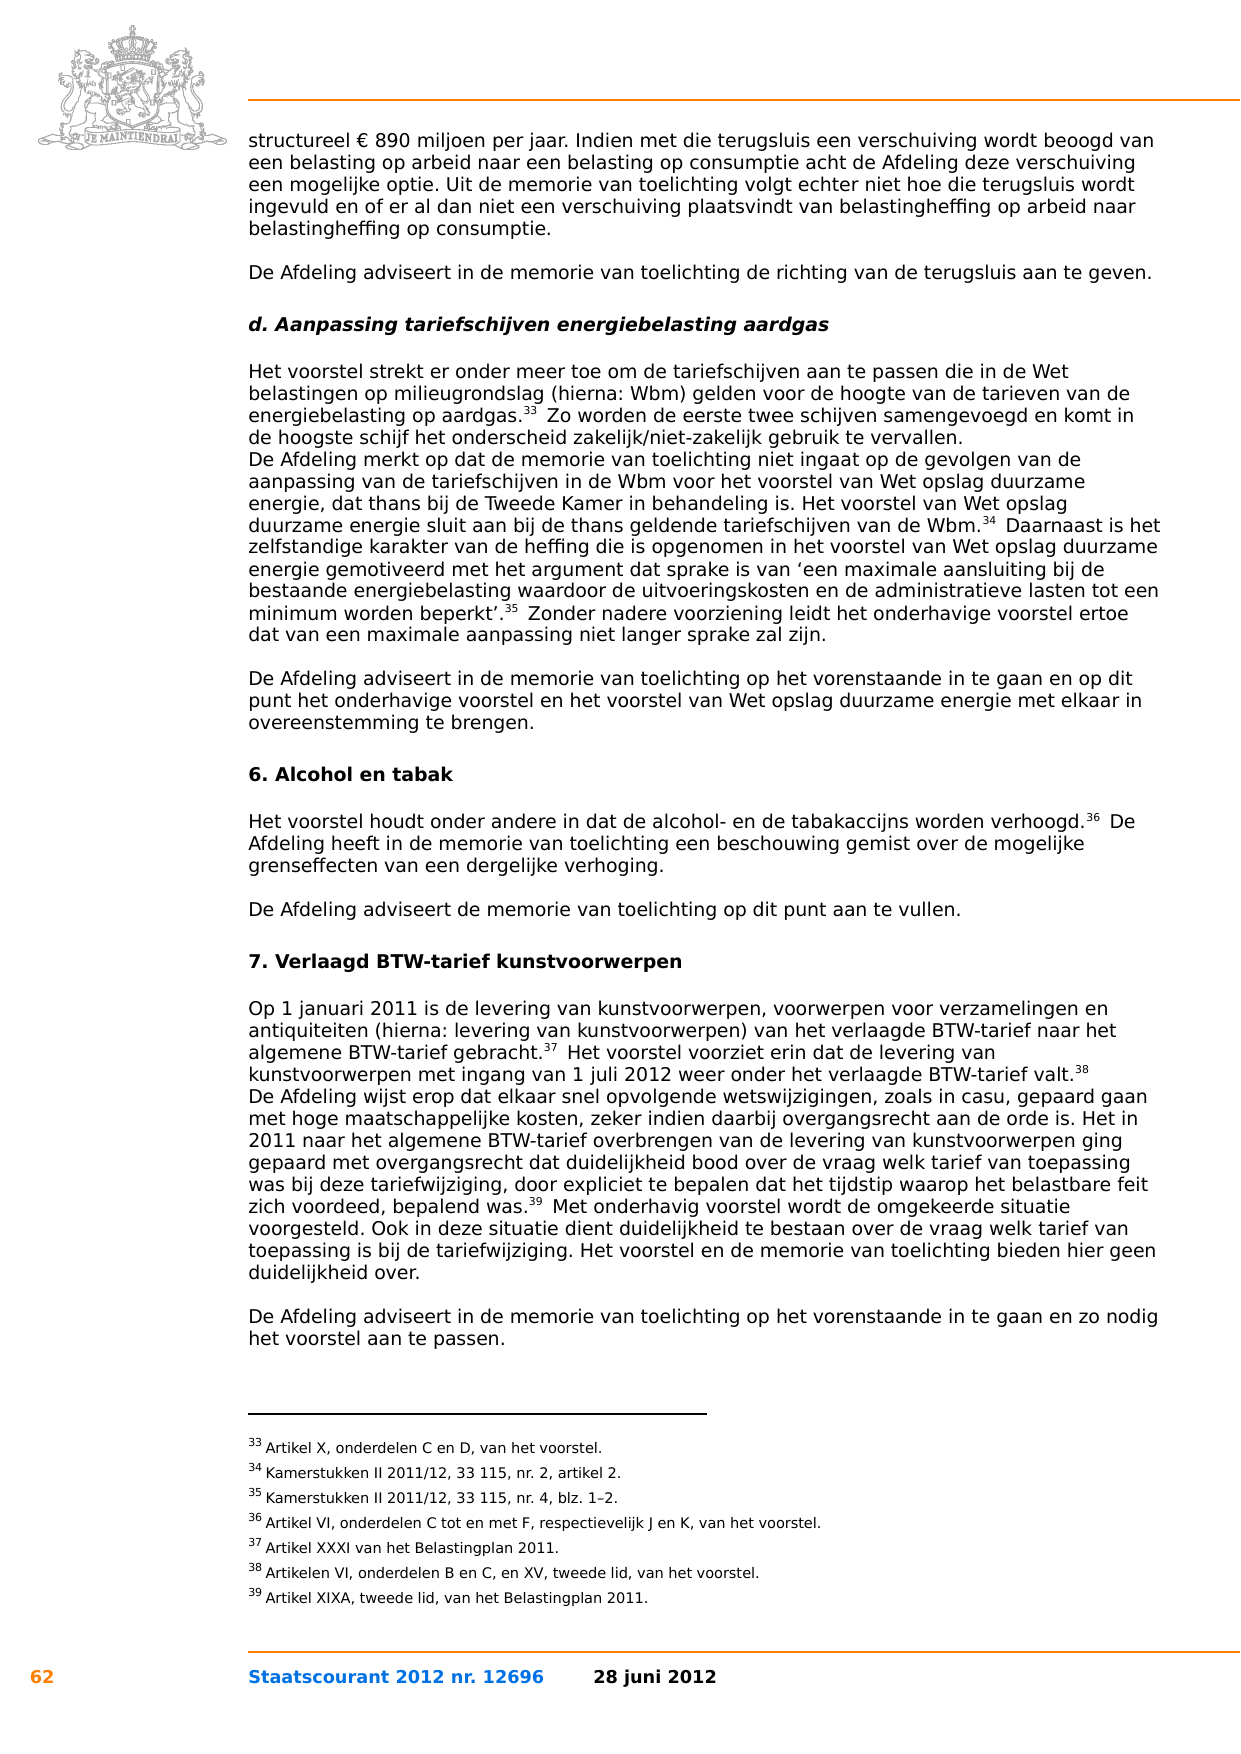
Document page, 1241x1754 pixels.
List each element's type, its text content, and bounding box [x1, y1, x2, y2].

subtitle d. Aanpassing tariefschijven energiebelasting aardgas [248, 314, 1163, 336]
text structureel € 890 miljoen per jaar. Indien met die terugsluis een verschuiving wordt beoogd van een belasting op arbeid naar een belasting op consumptie acht de Afdeling deze verschuiving een mogelijke optie. Uit de memorie van toelichting volgt echter niet hoe die terugsluis wordt ingevuld en of er al dan niet een verschuiving plaatsvindt van belastingheffing op arbeid naar belastingheffing op consumptie. [248, 130, 1163, 240]
text Op 1 januari 2011 is de levering van kunstvoorwerpen, voorwerpen voor verzamelingen en antiquiteiten (hierna: levering van kunstvoorwerpen) van het verlaagde BTW-tarief naar het algemene BTW-tarief gebracht. Het voorstel voorziet erin dat de levering van kunstvoorwerpen met ingang van 1 juli 2012 weer onder het verlaagde BTW-tarief valt. [248, 998, 1163, 1086]
text Artikelen VI, onderdelen B en C, en XV, tweede lid, van het voorstel. [248, 1561, 1163, 1583]
text Het voorstel strekt er onder meer toe om de tariefschijven aan te passen die in de Wet belastingen op milieugrondslag (hierna: Wbm) gelden voor de hoogte van de tarieven van de energiebelasting op aardgas. Zo worden de eerste twee schijven samengevoegd en komt in de hoogste schijf het onderscheid zakelijk/niet-zakelijk gebruik te vervallen. [248, 361, 1163, 448]
picture [38, 25, 227, 150]
subtitle 6. Alcohol en tabak [248, 764, 1163, 786]
text Het voorstel houdt onder andere in dat de alcohol- en de tabakaccijns worden verhoogd. De Afdeling heeft in de memorie van toelichting een beschouwing gemist over de mogelijke grenseffecten van een dergelijke verhoging. [248, 811, 1163, 877]
text Kamerstukken II 2011/12, 33 115, nr. 4, blz. 1–2. [248, 1486, 1163, 1508]
text De Afdeling wijst erop dat elkaar snel opvolgende wetswijzigingen, zoals in casu, gepaard gaan met hoge maatschappelijke kosten, zeker indien daarbij overgangsrecht aan de orde is. Het in 2011 naar het algemene BTW-tarief overbrengen van de levering van kunstvoorwerpen ging gepaard met overgangsrecht dat duidelijkheid bood over de vraag welk tarief van toepassing was bij deze tariefwijziging, door expliciet te bepalen dat het tijdstip waarop het belastbare feit zich voordeed, bepalend was. Met onderhavig voorstel wordt de omgekeerde situatie voorgesteld. Ook in deze situatie dient duidelijkheid te bestaan over de vraag welk tarief van toepassing is bij de tariefwijziging. Het voorstel en de memorie van toelichting bieden hier geen duidelijkheid over. [248, 1086, 1163, 1284]
text Artikel VI, onderdelen C tot en met F, respectievelijk J en K, van het voorstel. [248, 1511, 1163, 1533]
text Artikel XXXI van het Belastingplan 2011. [248, 1536, 1163, 1558]
text De Afdeling merkt op dat de memorie van toelichting niet ingaat op de gevolgen van de aanpassing van de tariefschijven in de Wbm voor het voorstel van Wet opslag duurzame energie, dat thans bij de Tweede Kamer in behandeling is. Het voorstel van Wet opslag duurzame energie sluit aan bij de thans geldende tariefschijven van de Wbm. Daarnaast is het zelfstandige karakter van de heffing die is opgenomen in het voorstel van Wet opslag duurzame energie gemotiveerd met het argument dat sprake is van ‘een maximale aansluiting bij de bestaande energiebelasting waardoor de uitvoeringskosten en de administratieve lasten tot een minimum worden beperkt’. Zonder nadere voorziening leidt het onderhavige voorstel ertoe dat van een maximale aanpassing niet langer sprake zal zijn. [248, 448, 1163, 646]
text Kamerstukken II 2011/12, 33 115, nr. 2, artikel 2. [248, 1461, 1163, 1483]
text De Afdeling adviseert de memorie van toelichting op dit punt aan te vullen. [248, 899, 1163, 921]
text Artikel XIXA, tweede lid, van het Belastingplan 2011. [248, 1586, 1163, 1608]
text Artikel X, onderdelen C en D, van het voorstel. [248, 1436, 1163, 1458]
text De Afdeling adviseert in de memorie van toelichting op het vorenstaande in te gaan en op dit punt het onderhavige voorstel en het voorstel van Wet opslag duurzame energie met elkaar in overeenstemming te brengen. [248, 668, 1163, 734]
text De Afdeling adviseert in de memorie van toelichting de richting van de terugsluis aan te geven. [248, 262, 1163, 284]
subtitle 7. Verlaagd BTW-tarief kunstvoorwerpen [248, 951, 1163, 973]
text De Afdeling adviseert in de memorie van toelichting op het vorenstaande in te gaan en zo nodig het voorstel aan te passen. [248, 1306, 1163, 1349]
